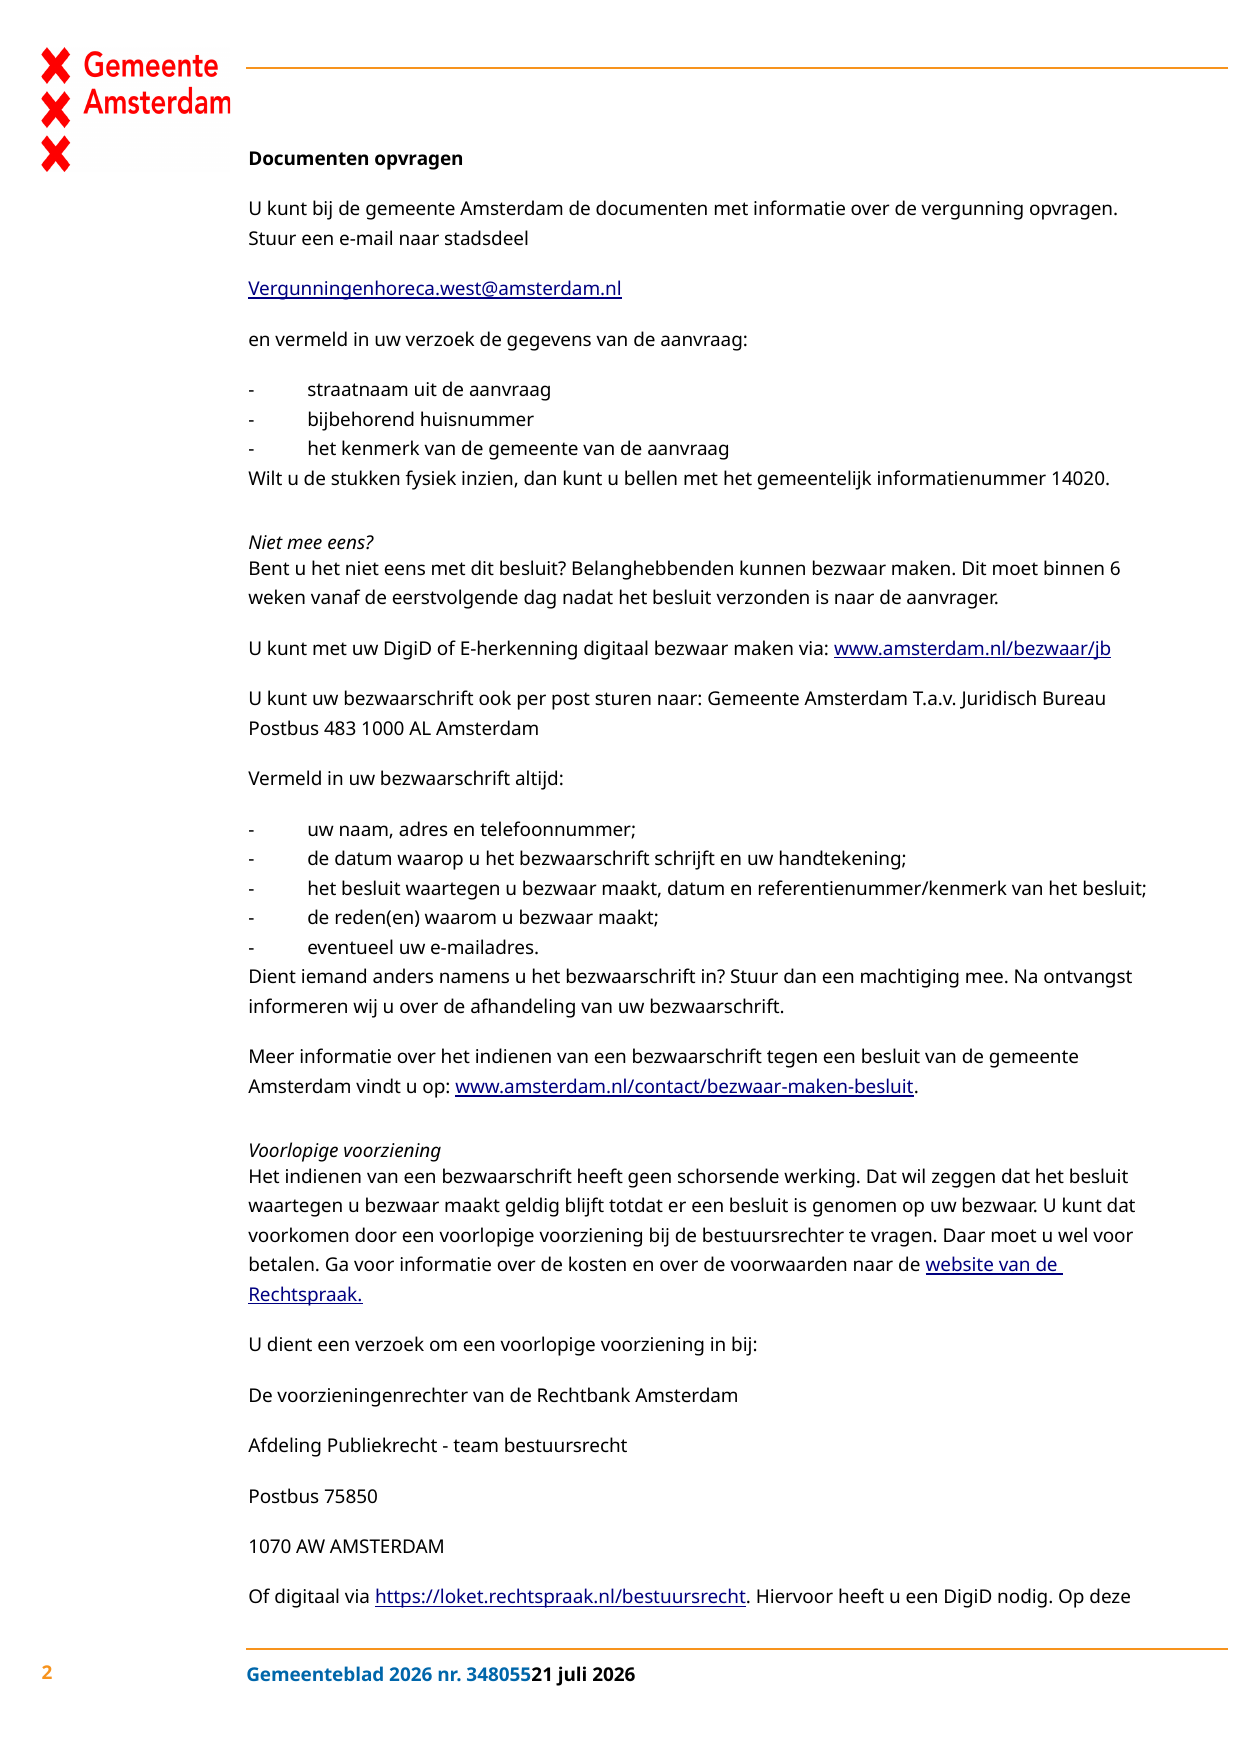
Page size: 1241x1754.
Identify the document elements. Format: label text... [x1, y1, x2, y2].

text Wilt u de stukken fysiek inzien, dan kunt u bellen met het gemeentelijk informatienummer 14020. [248, 465, 1152, 491]
text U kunt uw bezwaarschrift ook per post sturen naar: Gemeente Amsterdam T.a.v. Juridisch Bureau Postbus 483 1000 AL Amsterdam [248, 685, 1152, 741]
picture [41, 47, 231, 172]
text De voorzieningenrechter van de Rechtbank Amsterdam [248, 1382, 1152, 1408]
text Het indienen van een bezwaarschrift heeft geen schorsende werking. Dat wil zeggen dat het besluit waartegen u bezwaar maakt geldig blijft totdat er een besluit is genomen op uw bezwaar. U kunt dat voorkomen door een voorlopige voorziening bij de bestuursrechter te vragen. Daar moet u wel voor betalen. Ga voor informatie over de kosten en over de voorwaarden naar de website van de Rechtspraak. [248, 1163, 1152, 1307]
text Documenten opvragen [248, 145, 1152, 171]
list het besluit waartegen u bezwaar maakt, datum en referentienummer/kenmerk van het besluit; [248, 875, 1152, 901]
text Meer informatie over het indienen van een bezwaarschrift tegen een besluit van de gemeente Amsterdam vindt u op: www.amsterdam.nl/contact/bezwaar-maken-besluit. [248, 1044, 1152, 1099]
list de reden(en) waarom u bezwaar maakt; [248, 904, 1152, 930]
text Of digitaal via https://loket.rechtspraak.nl/bestuursrecht. Hiervoor heeft u een DigiD nodig. Op deze [248, 1584, 1152, 1609]
text Afdeling Publiekrecht - team bestuursrecht [248, 1432, 1152, 1458]
text Vergunningenhoreca.west@amsterdam.nl [248, 276, 1152, 301]
text Postbus 75850 [248, 1483, 1152, 1509]
list uw naam, adres en telefoonnummer; [248, 816, 1152, 841]
text 1070 AW AMSTERDAM [248, 1533, 1152, 1559]
text en vermeld in uw verzoek de gegevens van de aanvraag: [248, 326, 1152, 352]
text Voorlopige voorziening [248, 1137, 1152, 1163]
text U kunt bij de gemeente Amsterdam de documenten met informatie over de vergunning opvragen. Stuur een e-mail naar stadsdeel [248, 196, 1152, 251]
list de datum waarop u het bezwaarschrift schrijft en uw handtekening; [248, 845, 1152, 871]
text U kunt met uw DigiD of E-herkenning digitaal bezwaar maken via: www.amsterdam.nl/bezwaar/jb [248, 635, 1152, 661]
list eventueel uw e-mailadres. [248, 934, 1152, 960]
text Vermeld in uw bezwaarschrift altijd: [248, 765, 1152, 791]
text Niet mee eens? [248, 529, 1152, 555]
text Bent u het niet eens met dit besluit? Belanghebbenden kunnen bezwaar maken. Dit moet binnen 6 weken vanaf de eerstvolgende dag nadat het besluit verzonden is naar de aanvrager. [248, 555, 1152, 610]
text U dient een verzoek om een voorlopige voorziening in bij: [248, 1332, 1152, 1357]
list straatnaam uit de aanvraag [248, 376, 1152, 402]
list bijbehorend huisnummer [248, 406, 1152, 432]
list het kenmerk van de gemeente van de aanvraag [248, 436, 1152, 461]
text Dient iemand anders namens u het bezwaarschrift in? Stuur dan een machtiging mee. Na ontvangst informeren wij u over de afhandeling van uw bezwaarschrift. [248, 964, 1152, 1019]
